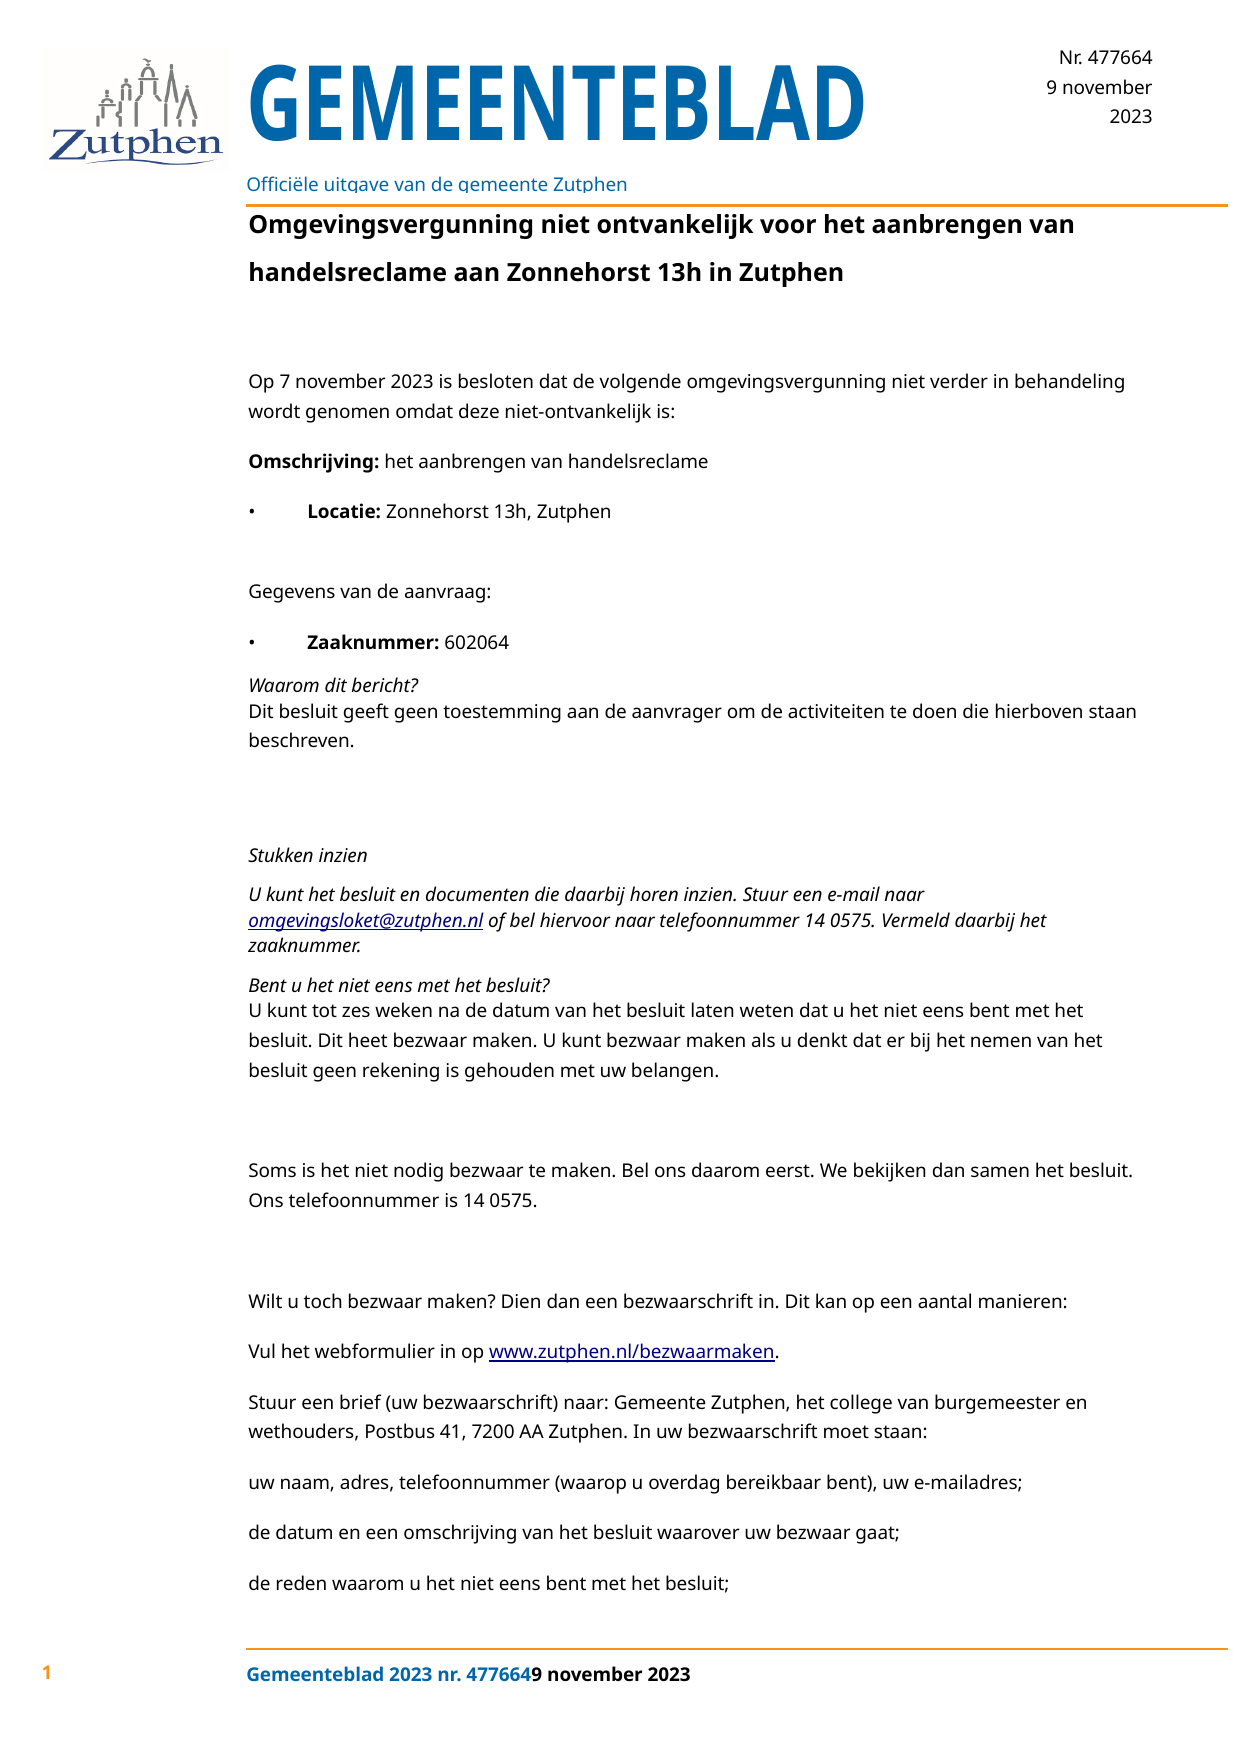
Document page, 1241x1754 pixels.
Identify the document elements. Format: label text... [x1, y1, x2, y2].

text de reden waarom u het niet eens bent met het besluit; [248, 1570, 1152, 1596]
text Vul het webformulier in op www.zutphen.nl/bezwaarmaken. [248, 1338, 1152, 1364]
text Stukken inzien [248, 842, 1152, 868]
text Gegevens van de aanvraag: [248, 579, 1152, 604]
text Waarom dit bericht? [248, 672, 1152, 698]
text Soms is het niet nodig bezwaar te maken. Bel ons daarom eerst. We bekijken dan samen het besluit. Ons telefoonnummer is 14 0575. [248, 1158, 1152, 1213]
text de datum en een omschrijving van het besluit waarover uw bezwaar gaat; [248, 1519, 1152, 1545]
text Omschrijving: het aanbrengen van handelsreclame [248, 448, 1152, 474]
text Op 7 november 2023 is besloten dat de volgende omgevingsvergunning niet verder in behandeling wordt genomen omdat deze niet-ontvankelijk is: [248, 368, 1152, 424]
text U kunt tot zes weken na de datum van het besluit laten weten dat u het niet eens bent met het besluit. Dit heet bezwaar maken. U kunt bezwaar maken als u denkt dat er bij het nemen van het besluit geen rekening is gehouden met uw belangen. [248, 998, 1152, 1083]
text uw naam, adres, telefoonnummer (waarop u overdag bereikbaar bent), uw e-mailadres; [248, 1469, 1152, 1495]
text U kunt het besluit en documenten die daarbij horen inzien. Stuur een e-mail naar omgevingsloket@zutphen.nl of bel hiervoor naar telefoonnummer 14 0575. Vermeld daarbij het zaaknummer. [248, 881, 1152, 958]
list Zaaknummer: 602064 [248, 629, 1152, 655]
text Dit besluit geeft geen toestemming aan de aanvrager om de activiteiten te doen die hierboven staan beschreven. [248, 698, 1152, 753]
text Omgevingsvergunning niet ontvankelijk voor het aanbrengen van handelsreclame aan Zonnehorst 13h in Zutphen [248, 207, 1152, 288]
text Wilt u toch bezwaar maken? Dien dan een bezwaarschrift in. Dit kan op een aantal manieren: [248, 1288, 1152, 1314]
list Locatie: Zonnehorst 13h, Zutphen [248, 499, 1152, 524]
picture [41, 47, 231, 172]
text Stuur een brief (uw bezwaarschrift) naar: Gemeente Zutphen, het college van burgemeester en wethouders, Postbus 41, 7200 AA Zutphen. In uw bezwaarschrift moet staan: [248, 1389, 1152, 1444]
text Bent u het niet eens met het besluit? [248, 972, 1152, 998]
